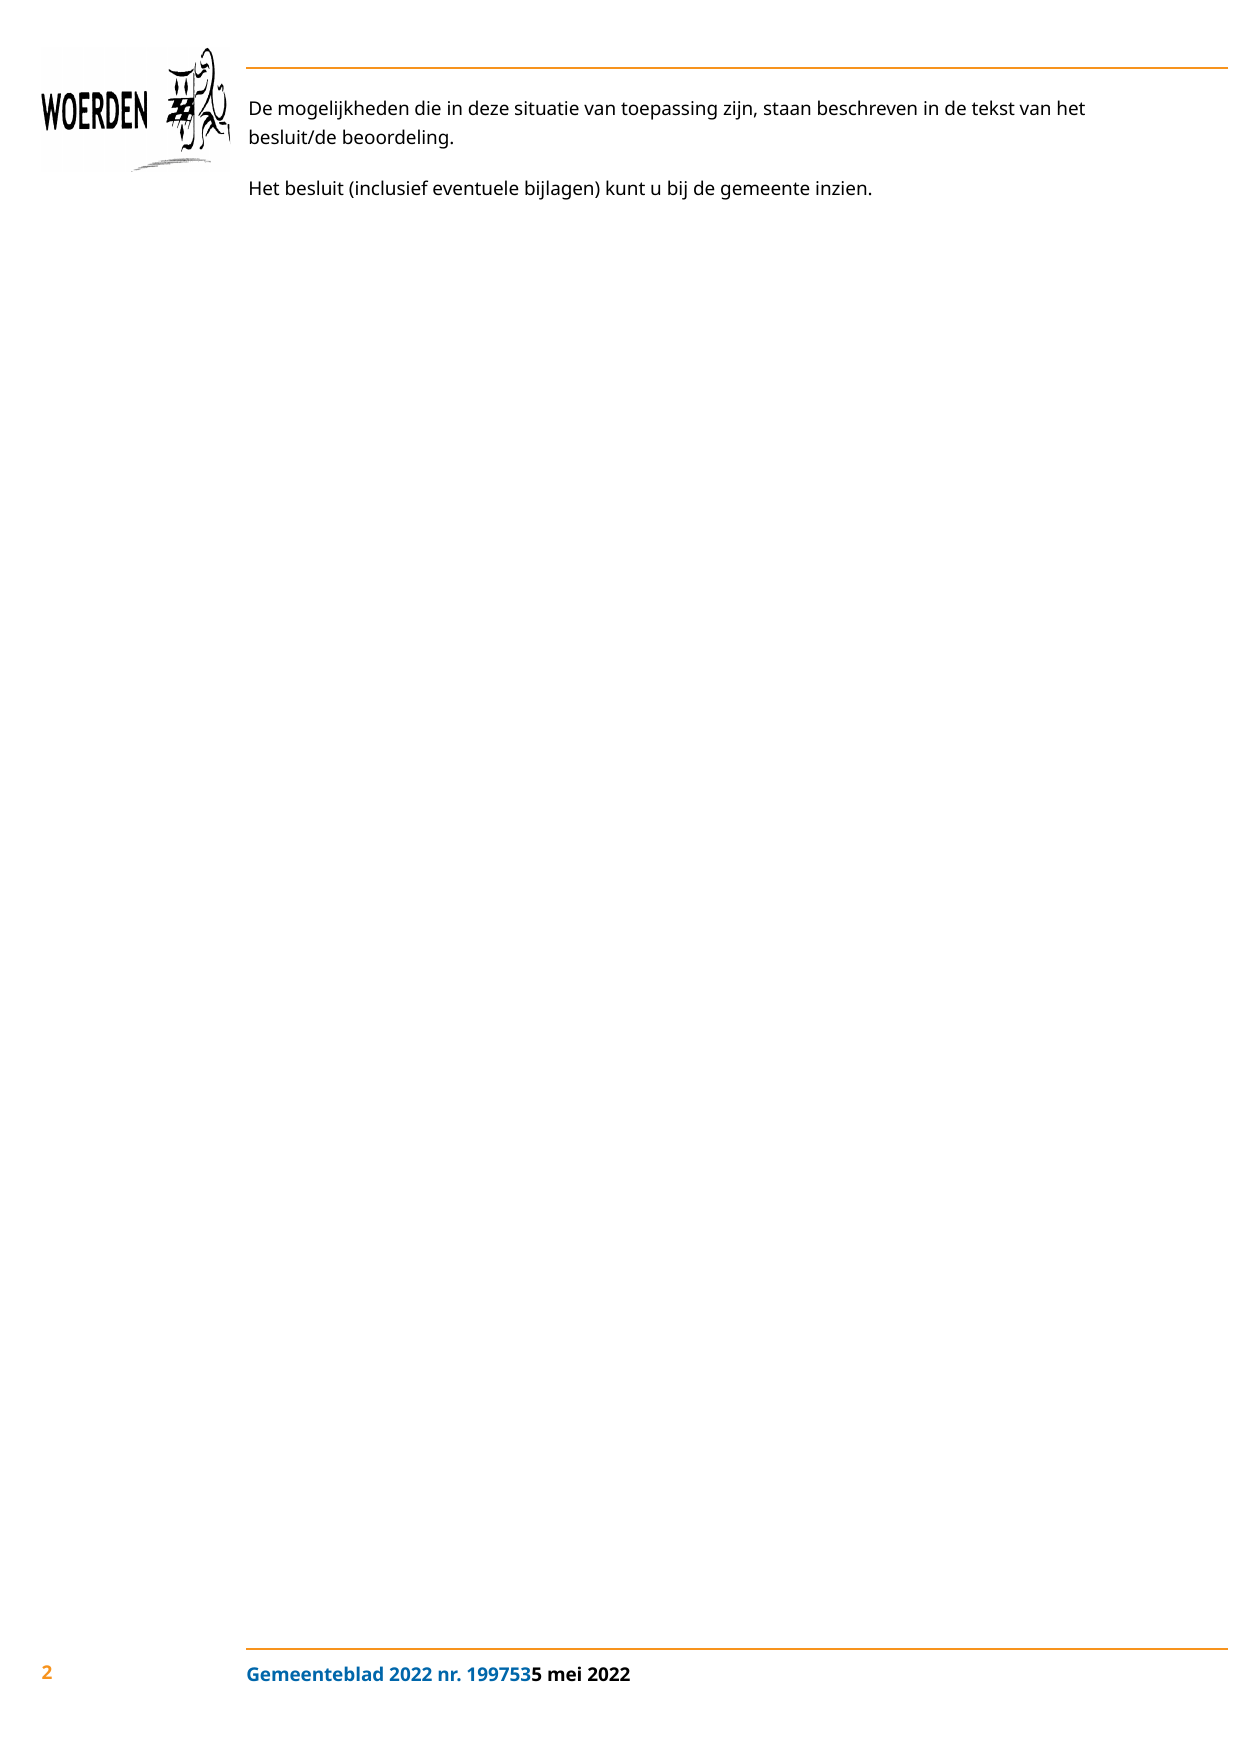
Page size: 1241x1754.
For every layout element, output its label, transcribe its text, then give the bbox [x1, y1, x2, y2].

text De mogelijkheden die in deze situatie van toepassing zijn, staan beschreven in de tekst van het besluit/de beoordeling. [248, 95, 1152, 150]
text Het besluit (inclusief eventuele bijlagen) kunt u bij de gemeente inzien. [248, 175, 1152, 201]
picture [41, 47, 231, 172]
